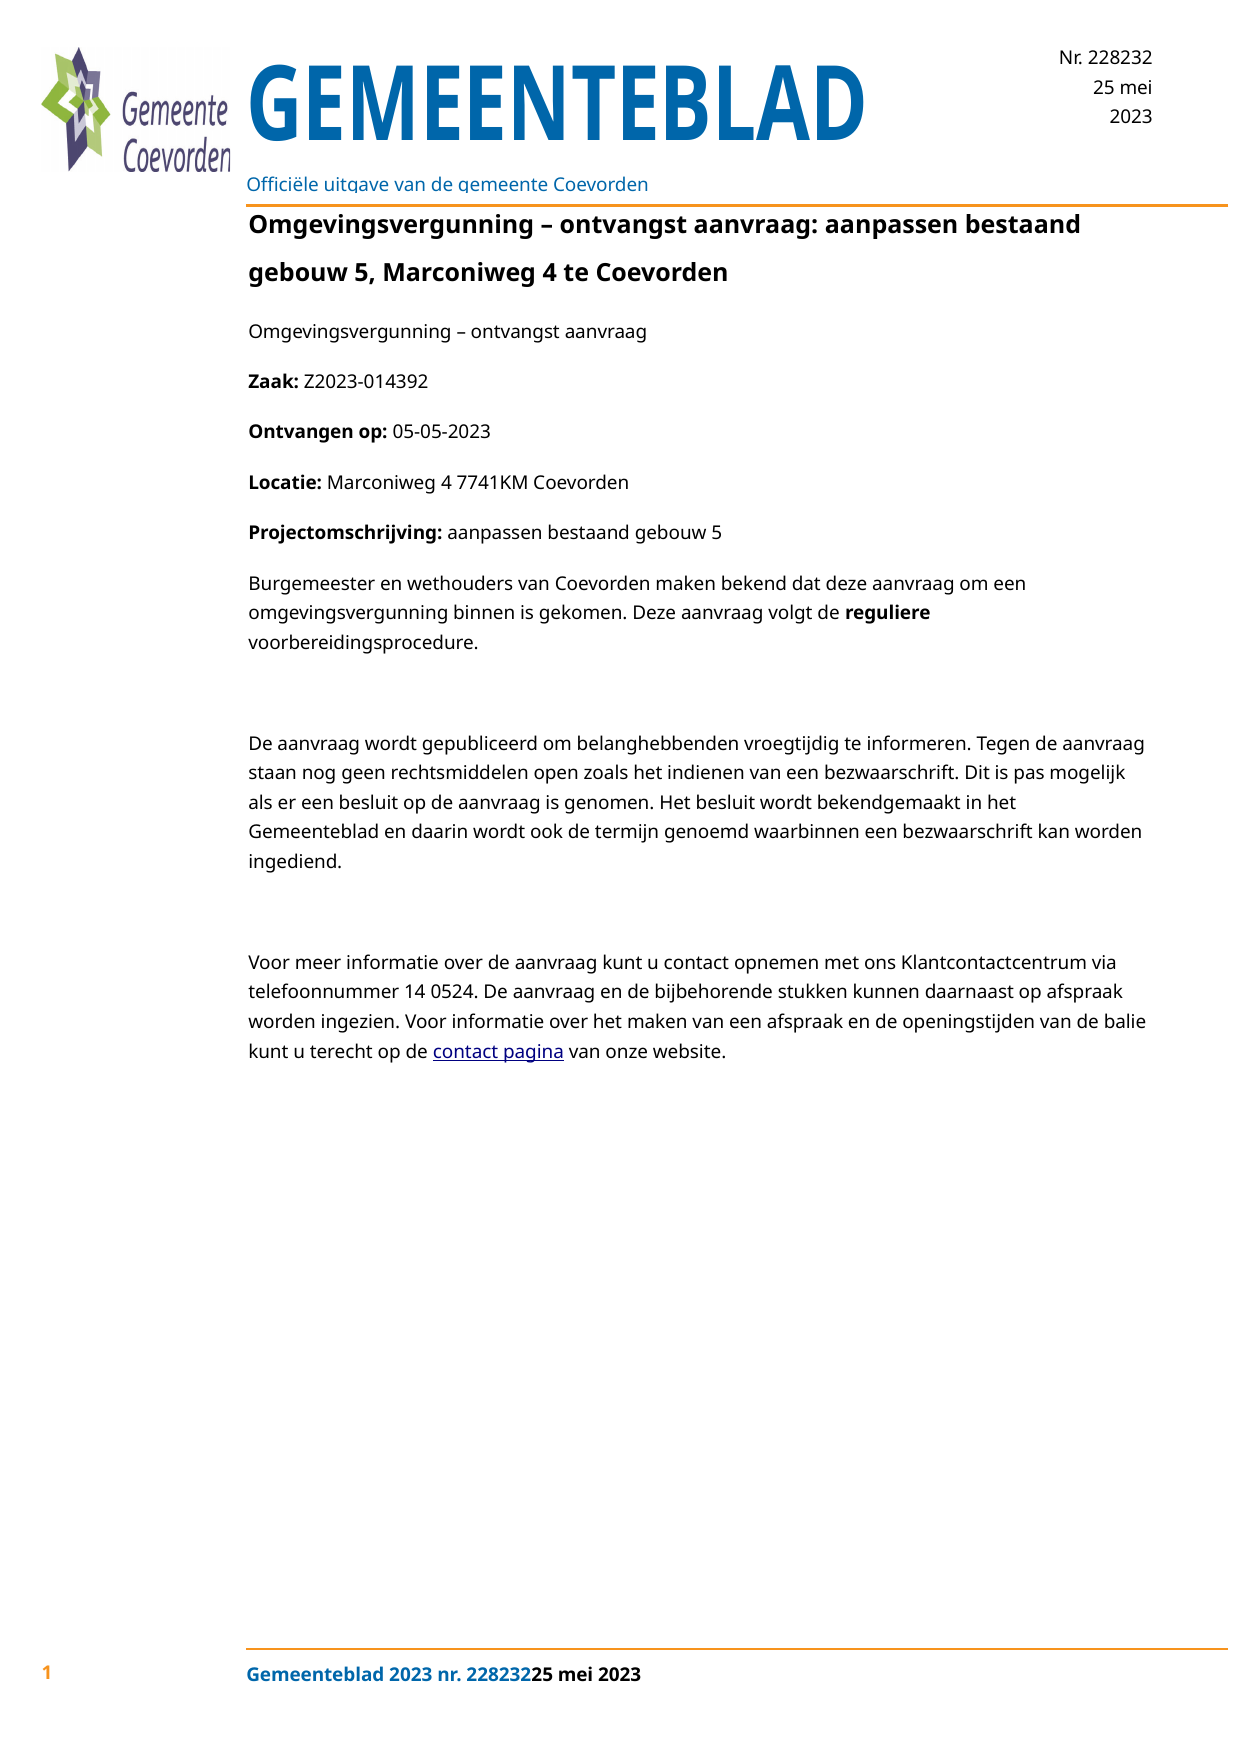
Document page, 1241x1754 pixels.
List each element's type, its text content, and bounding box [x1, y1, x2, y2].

text Projectomschrijving: aanpassen bestaand gebouw 5 [248, 519, 1152, 545]
text Locatie: Marconiweg 4 7741KM Coevorden [248, 469, 1152, 495]
text Voor meer informatie over de aanvraag kunt u contact opnemen met ons Klantcontactcentrum via telefoonnummer 14 0524. De aanvraag en de bijbehorende stukken kunnen daarnaast op afspraak worden ingezien. Voor informatie over het maken van een afspraak en de openingstijden van de balie kunt u terecht op de contact pagina van onze website. [248, 949, 1152, 1064]
picture [41, 47, 231, 172]
text Omgevingsvergunning – ontvangst aanvraag [248, 318, 1152, 344]
text Omgevingsvergunning – ontvangst aanvraag: aanpassen bestaand gebouw 5, Marconiweg 4 te Coevorden [248, 207, 1152, 288]
text De aanvraag wordt gepubliceerd om belanghebbenden vroegtijdig te informeren. Tegen de aanvraag staan nog geen rechtsmiddelen open zoals het indienen van een bezwaarschrift. Dit is pas mogelijk als er een besluit op de aanvraag is genomen. Het besluit wordt bekendgemaakt in het Gemeenteblad en daarin wordt ook de termijn genoemd waarbinnen een bezwaarschrift kan worden ingediend. [248, 730, 1152, 874]
text Burgemeester en wethouders van Coevorden maken bekend dat deze aanvraag om een omgevingsvergunning binnen is gekomen. Deze aanvraag volgt de reguliere voorbereidingsprocedure. [248, 570, 1152, 655]
text Ontvangen op: 05-05-2023 [248, 419, 1152, 444]
text Zaak: Z2023-014392 [248, 368, 1152, 394]
